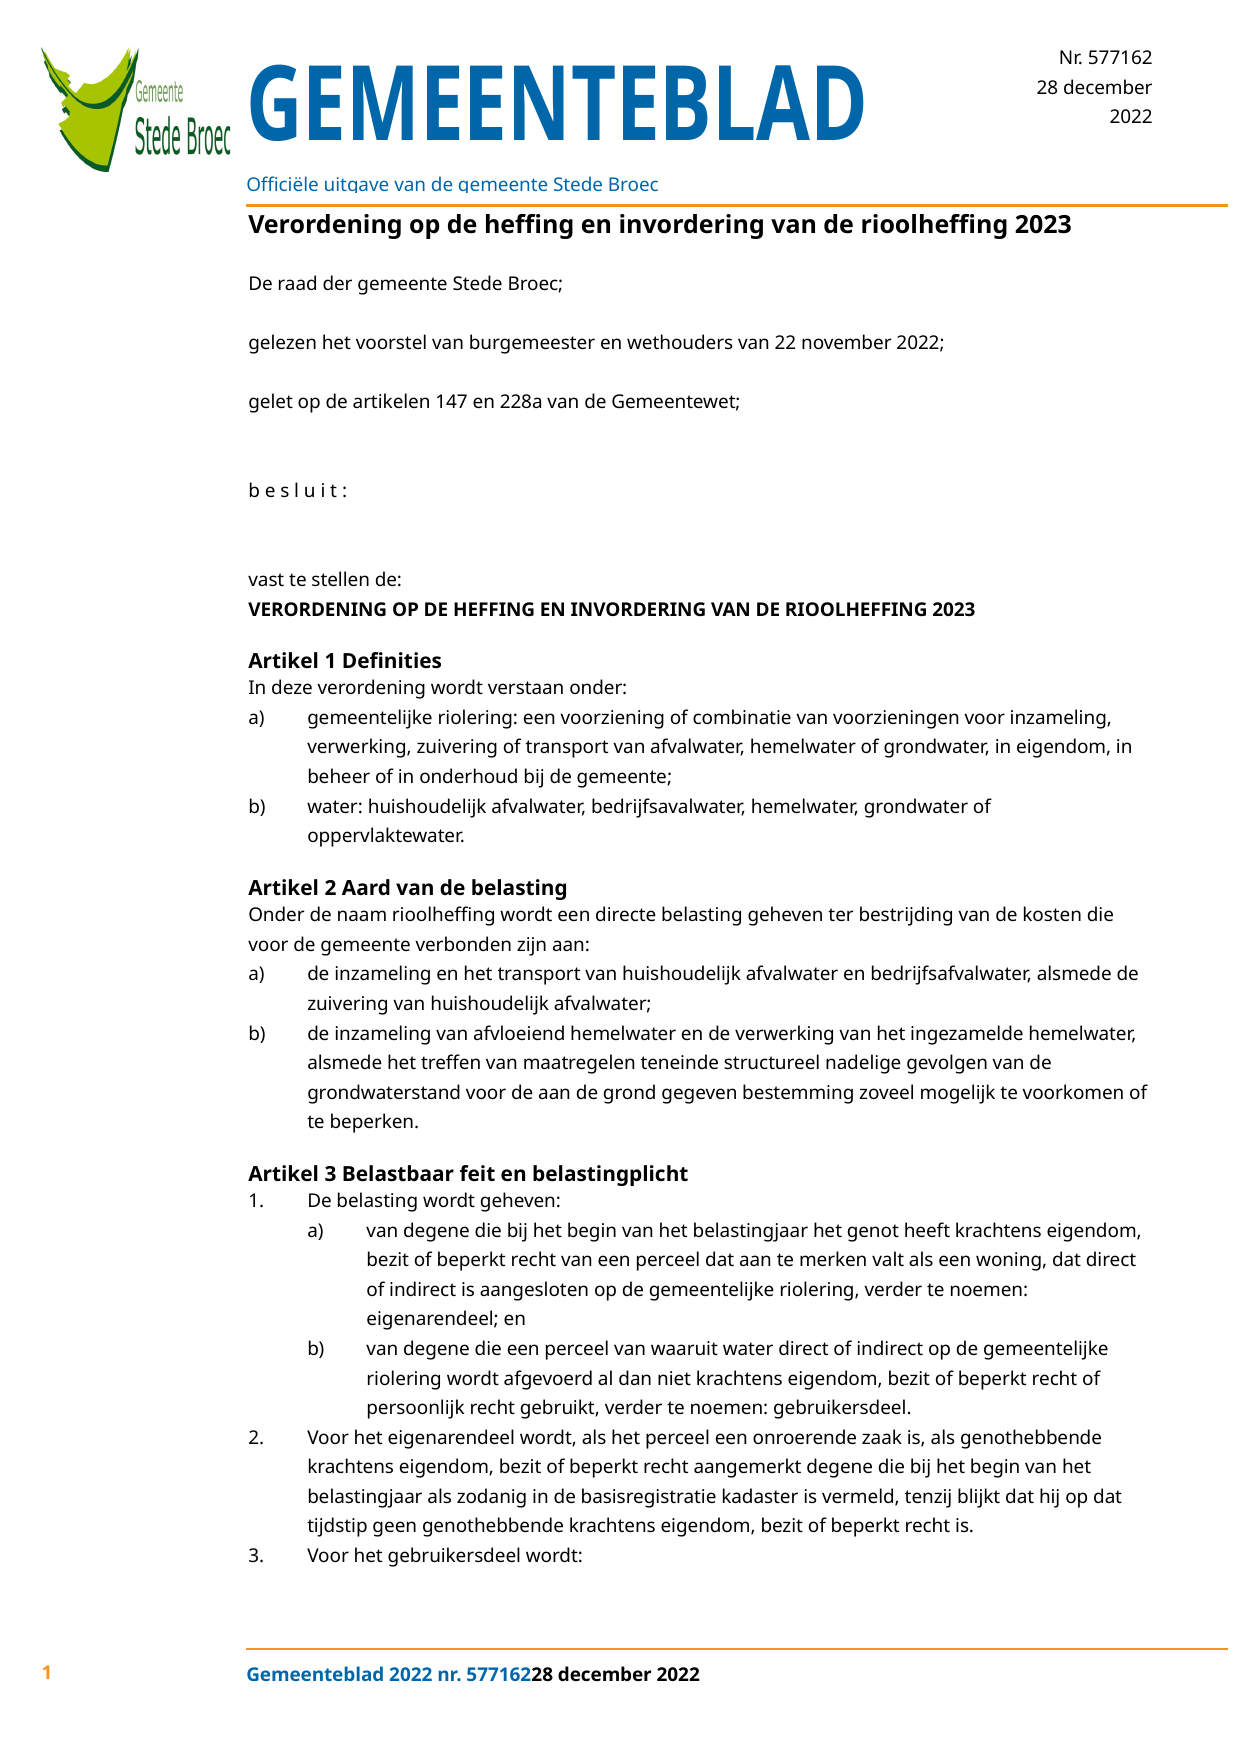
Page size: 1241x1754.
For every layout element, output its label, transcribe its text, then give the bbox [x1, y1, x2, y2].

list Voor het gebruikersdeel wordt: [248, 1542, 1152, 1568]
list de inzameling en het transport van huishoudelijk afvalwater en bedrijfsafvalwater, alsmede de zuivering van huishoudelijk afvalwater; [248, 961, 1152, 1016]
text Artikel 2 Aard van de belasting [248, 873, 1152, 901]
list van degene die een perceel van waaruit water direct of indirect op de gemeentelijke riolering wordt afgevoerd al dan niet krachtens eigendom, bezit of beperkt recht of persoonlijk recht gebruikt, verder te noemen: gebruikersdeel. [307, 1335, 1152, 1420]
list gemeentelijke riolering: een voorziening of combinatie van voorzieningen voor inzameling, verwerking, zuivering of transport van afvalwater, hemelwater of grondwater, in eigendom, in beheer of in onderhoud bij de gemeente; [248, 704, 1152, 789]
text Verordening op de heffing en invordering van de rioolheffing 2023 [248, 207, 1152, 241]
text VERORDENING OP DE HEFFING EN INVORDERING VAN DE RIOOLHEFFING 2023 [248, 596, 1152, 621]
text In deze verordening wordt verstaan onder: [248, 674, 1152, 700]
text Artikel 1 Definities [248, 646, 1152, 674]
text b e s l u i t : [248, 477, 1152, 503]
list De belasting wordt geheven: [248, 1187, 1152, 1213]
text De raad der gemeente Stede Broec; [248, 270, 1152, 296]
text Onder de naam rioolheffing wordt een directe belasting geheven ter bestrijding van de kosten die voor de gemeente verbonden zijn aan: [248, 901, 1152, 957]
text vast te stellen de: [248, 566, 1152, 592]
list Voor het eigenarendeel wordt, als het perceel een onroerende zaak is, als genothebbende krachtens eigendom, bezit of beperkt recht aangemerkt degene die bij het begin van het belastingjaar als zodanig in de basisregistratie kadaster is vermeld, tenzij blijkt dat hij op dat tijdstip geen genothebbende krachtens eigendom, bezit of beperkt recht is. [248, 1424, 1152, 1538]
text gelezen het voorstel van burgemeester en wethouders van 22 november 2022; [248, 329, 1152, 355]
list de inzameling van afvloeiend hemelwater en de verwerking van het ingezamelde hemelwater, alsmede het treffen van maatregelen teneinde structureel nadelige gevolgen van de grondwaterstand voor de aan de grond gegeven bestemming zoveel mogelijk te voorkomen of te beperken. [248, 1020, 1152, 1134]
list van degene die bij het begin van het belastingjaar het genot heeft krachtens eigendom, bezit of beperkt recht van een perceel dat aan te merken valt als een woning, dat direct of indirect is aangesloten op de gemeentelijke riolering, verder te noemen: eigenarendeel; en [307, 1217, 1152, 1331]
text Artikel 3 Belastbaar feit en belastingplicht [248, 1159, 1152, 1187]
picture [41, 47, 231, 172]
text gelet op de artikelen 147 en 228a van de Gemeentewet; [248, 389, 1152, 414]
list water: huishoudelijk afvalwater, bedrijfsavalwater, hemelwater, grondwater of oppervlaktewater. [248, 793, 1152, 848]
